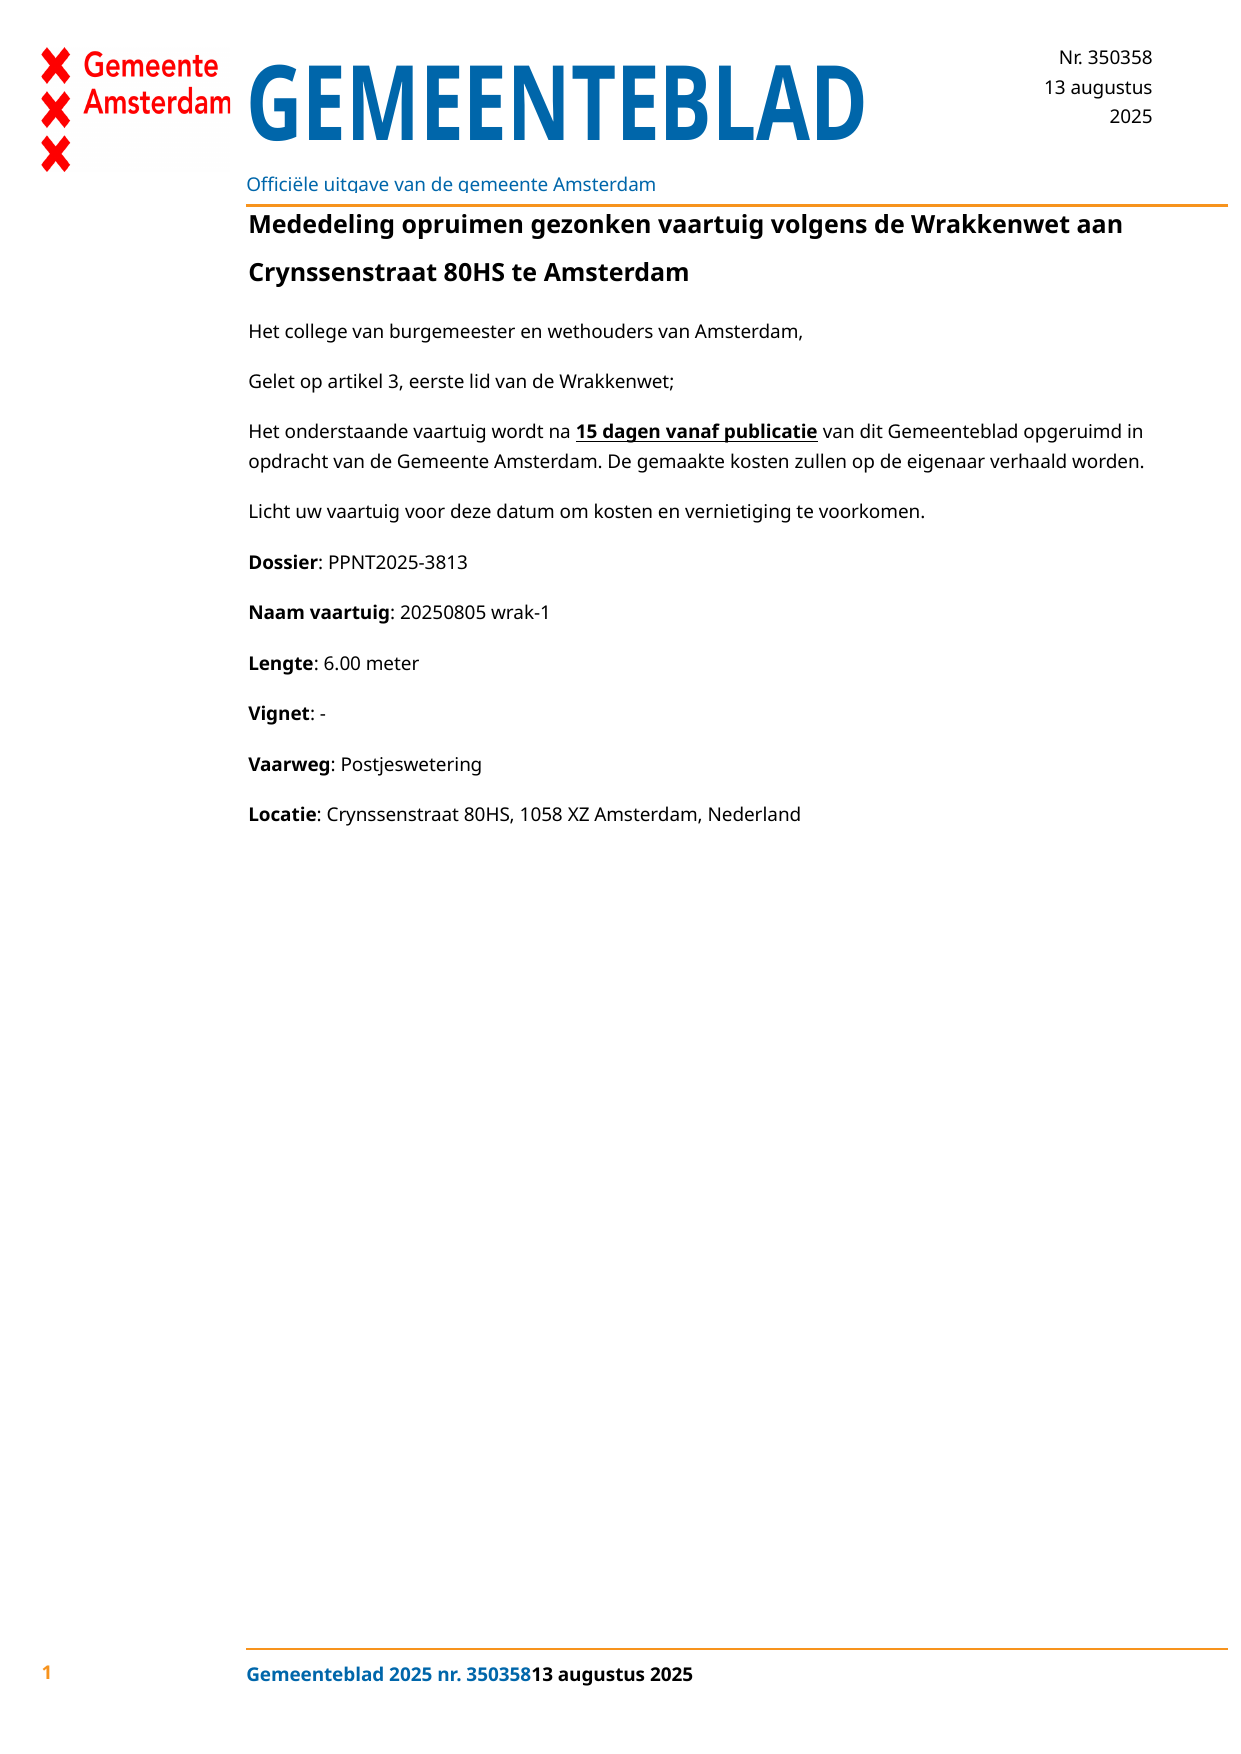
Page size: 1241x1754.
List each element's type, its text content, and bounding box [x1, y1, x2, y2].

text Lengte: 6.00 meter [248, 650, 1152, 676]
text Gelet op artikel 3, eerste lid van de Wrakkenwet; [248, 368, 1152, 394]
text Het college van burgemeester en wethouders van Amsterdam, [248, 318, 1152, 344]
text Mededeling opruimen gezonken vaartuig volgens de Wrakkenwet aan Crynssenstraat 80HS te Amsterdam [248, 207, 1152, 288]
text Naam vaartuig: 20250805 wrak-1 [248, 599, 1152, 625]
picture [41, 47, 231, 172]
text Vignet: - [248, 700, 1152, 726]
text Dossier: PPNT2025-3813 [248, 549, 1152, 575]
text Locatie: Crynssenstraat 80HS, 1058 XZ Amsterdam, Nederland [248, 801, 1152, 827]
text Vaarweg: Postjeswetering [248, 751, 1152, 777]
text Het onderstaande vaartuig wordt na 15 dagen vanaf publicatie van dit Gemeenteblad opgeruimd in opdracht van de Gemeente Amsterdam. De gemaakte kosten zullen op de eigenaar verhaald worden. [248, 419, 1152, 474]
text Licht uw vaartuig voor deze datum om kosten en vernietiging te voorkomen. [248, 499, 1152, 524]
